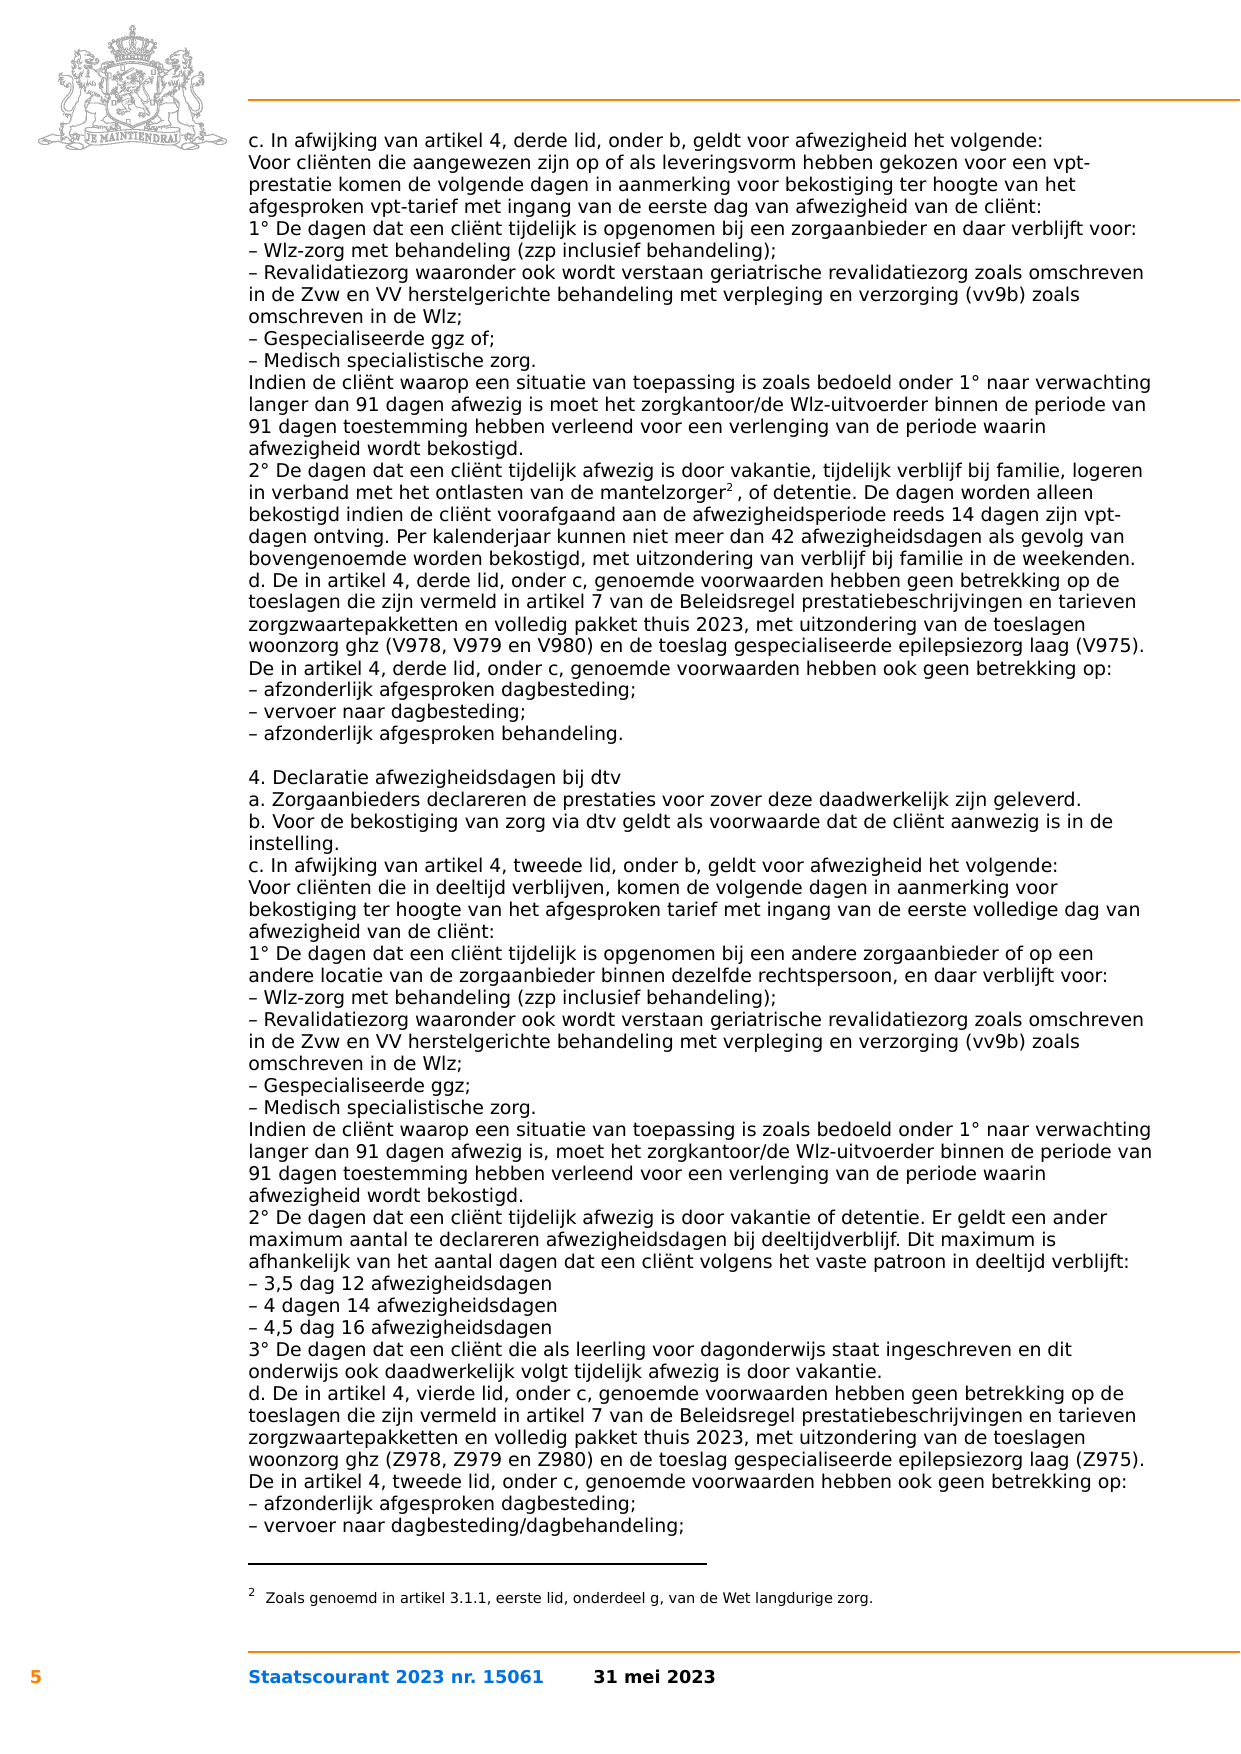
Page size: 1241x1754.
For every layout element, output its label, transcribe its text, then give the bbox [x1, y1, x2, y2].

text d. De in artikel 4, vierde lid, onder c, genoemde voorwaarden hebben geen betrekking op de toeslagen die zijn vermeld in artikel 7 van de Beleidsregel prestatiebeschrijvingen en tarieven zorgzwaartepakketten en volledig pakket thuis 2023, met uitzondering van de toeslagen woonzorg ghz (Z978, Z979 en Z980) en de toeslag gespecialiseerde epilepsiezorg laag (Z975). [248, 1383, 1163, 1471]
text – Gespecialiseerde ggz of; [248, 328, 1163, 350]
text – Revalidatiezorg waaronder ook wordt verstaan geriatrische revalidatiezorg zoals omschreven in de Zvw en VV herstelgerichte behandeling met verpleging en verzorging (vv9b) zoals omschreven in de Wlz; [248, 1009, 1163, 1075]
text – Revalidatiezorg waaronder ook wordt verstaan geriatrische revalidatiezorg zoals omschreven in de Zvw en VV herstelgerichte behandeling met verpleging en verzorging (vv9b) zoals omschreven in de Wlz; [248, 262, 1163, 328]
text – Gespecialiseerde ggz; [248, 1075, 1163, 1097]
text – Medisch specialistische zorg. [248, 1097, 1163, 1119]
text Voor cliënten die in deeltijd verblijven, komen de volgende dagen in aanmerking voor bekostiging ter hoogte van het afgesproken tarief met ingang van de eerste volledige dag van afwezigheid van de cliënt: [248, 877, 1163, 943]
text – vervoer naar dagbesteding; [248, 701, 1163, 723]
text 1° De dagen dat een cliënt tijdelijk is opgenomen bij een zorgaanbieder en daar verblijft voor: [248, 218, 1163, 240]
text 2° De dagen dat een cliënt tijdelijk afwezig is door vakantie of detentie. Er geldt een ander maximum aantal te declareren afwezigheidsdagen bij deeltijdverblijf. Dit maximum is afhankelijk van het aantal dagen dat een cliënt volgens het vaste patroon in deeltijd verblijft: [248, 1207, 1163, 1273]
text – 3,5 dag 12 afwezigheidsdagen [248, 1273, 1163, 1295]
text – Medisch specialistische zorg. [248, 350, 1163, 372]
text c. In afwijking van artikel 4, tweede lid, onder b, geldt voor afwezigheid het volgende: [248, 855, 1163, 877]
text Indien de cliënt waarop een situatie van toepassing is zoals bedoeld onder 1° naar verwachting langer dan 91 dagen afwezig is, moet het zorgkantoor/de Wlz-uitvoerder binnen de periode van 91 dagen toestemming hebben verleend voor een verlenging van de periode waarin afwezigheid wordt bekostigd. [248, 1119, 1163, 1207]
text – afzonderlijk afgesproken dagbesteding; [248, 1492, 1163, 1514]
text – Wlz-zorg met behandeling (zzp inclusief behandeling); [248, 240, 1163, 262]
text – Wlz-zorg met behandeling (zzp inclusief behandeling); [248, 987, 1163, 1009]
text 2° De dagen dat een cliënt tijdelijk afwezig is door vakantie, tijdelijk verblijf bij familie, logeren in verband met het ontlasten van de mantelzorger, of detentie. De dagen worden alleen bekostigd indien de cliënt voorafgaand aan de afwezigheidsperiode reeds 14 dagen zijn vpt-dagen ontving. Per kalenderjaar kunnen niet meer dan 42 afwezigheidsdagen als gevolg van bovengenoemde worden bekostigd, met uitzondering van verblijf bij familie in de weekenden. [248, 459, 1163, 569]
text De in artikel 4, derde lid, onder c, genoemde voorwaarden hebben ook geen betrekking op: [248, 657, 1163, 679]
text 4. Declaratie afwezigheidsdagen bij dtv [248, 767, 1163, 789]
text d. De in artikel 4, derde lid, onder c, genoemde voorwaarden hebben geen betrekking op de toeslagen die zijn vermeld in artikel 7 van de Beleidsregel prestatiebeschrijvingen en tarieven zorgzwaartepakketten en volledig pakket thuis 2023, met uitzondering van de toeslagen woonzorg ghz (V978, V979 en V980) en de toeslag gespecialiseerde epilepsiezorg laag (V975). [248, 569, 1163, 657]
text – 4,5 dag 16 afwezigheidsdagen [248, 1317, 1163, 1339]
text – afzonderlijk afgesproken behandeling. [248, 723, 1163, 745]
text b. Voor de bekostiging van zorg via dtv geldt als voorwaarde dat de cliënt aanwezig is in de instelling. [248, 811, 1163, 855]
picture [38, 25, 227, 150]
text a. Zorgaanbieders declareren de prestaties voor zover deze daadwerkelijk zijn geleverd. [248, 789, 1163, 811]
text – vervoer naar dagbesteding/dagbehandeling; [248, 1514, 1163, 1536]
text 1° De dagen dat een cliënt tijdelijk is opgenomen bij een andere zorgaanbieder of op een andere locatie van de zorgaanbieder binnen dezelfde rechtspersoon, en daar verblijft voor: [248, 943, 1163, 987]
text Indien de cliënt waarop een situatie van toepassing is zoals bedoeld onder 1° naar verwachting langer dan 91 dagen afwezig is moet het zorgkantoor/de Wlz-uitvoerder binnen de periode van 91 dagen toestemming hebben verleend voor een verlenging van de periode waarin afwezigheid wordt bekostigd. [248, 372, 1163, 459]
text De in artikel 4, tweede lid, onder c, genoemde voorwaarden hebben ook geen betrekking op: [248, 1471, 1163, 1492]
text Zoals genoemd in artikel 3.1.1, eerste lid, onderdeel g, van de Wet langdurige zorg. [248, 1586, 1163, 1608]
text – 4 dagen 14 afwezigheidsdagen [248, 1295, 1163, 1317]
text – afzonderlijk afgesproken dagbesteding; [248, 679, 1163, 701]
text 3° De dagen dat een cliënt die als leerling voor dagonderwijs staat ingeschreven en dit onderwijs ook daadwerkelijk volgt tijdelijk afwezig is door vakantie. [248, 1339, 1163, 1383]
text Voor cliënten die aangewezen zijn op of als leveringsvorm hebben gekozen voor een vpt-prestatie komen de volgende dagen in aanmerking voor bekostiging ter hoogte van het afgesproken vpt-tarief met ingang van de eerste dag van afwezigheid van de cliënt: [248, 152, 1163, 218]
text c. In afwijking van artikel 4, derde lid, onder b, geldt voor afwezigheid het volgende: [248, 130, 1163, 152]
